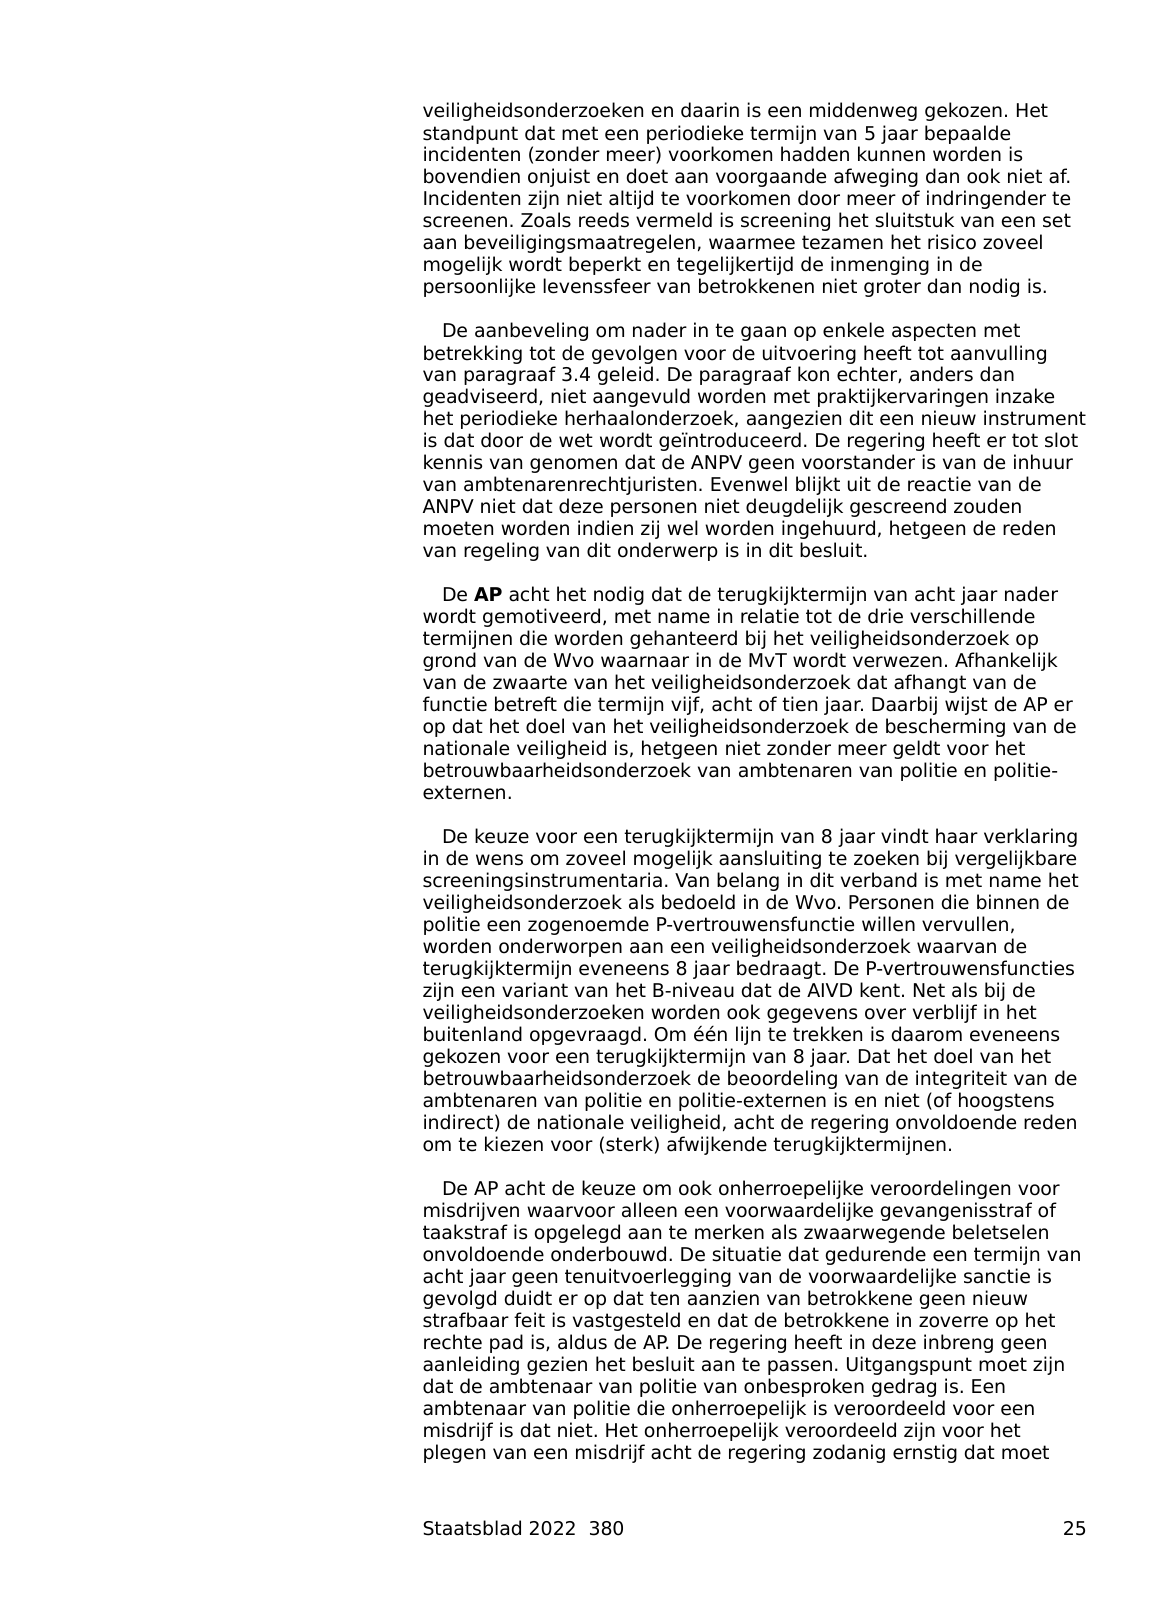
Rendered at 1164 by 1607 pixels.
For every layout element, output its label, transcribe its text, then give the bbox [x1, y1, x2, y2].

text De AP acht het nodig dat de terugkijktermijn van acht jaar nader wordt gemotiveerd, met name in relatie tot de drie verschillende termijnen die worden gehanteerd bij het veiligheidsonderzoek op grond van de Wvo waarnaar in de MvT wordt verwezen. Afhankelijk van de zwaarte van het veiligheidsonderzoek dat afhangt van de functie betreft die termijn vijf, acht of tien jaar. Daarbij wijst de AP er op dat het doel van het veiligheidsonderzoek de bescherming van de nationale veiligheid is, hetgeen niet zonder meer geldt voor het betrouwbaarheidsonderzoek van ambtenaren van politie en politie-externen. [422, 584, 1087, 804]
text De AP acht de keuze om ook onherroepelijke veroordelingen voor misdrijven waarvoor alleen een voorwaardelijke gevangenisstraf of taakstraf is opgelegd aan te merken als zwaarwegende beletselen onvoldoende onderbouwd. De situatie dat gedurende een termijn van acht jaar geen tenuitvoerlegging van de voorwaardelijke sanctie is gevolgd duidt er op dat ten aanzien van betrokkene geen nieuw strafbaar feit is vastgesteld en dat de betrokkene in zoverre op het rechte pad is, aldus de AP. De regering heeft in deze inbreng geen aanleiding gezien het besluit aan te passen. Uitgangspunt moet zijn dat de ambtenaar van politie van onbesproken gedrag is. Een ambtenaar van politie die onherroepelijk is veroordeeld voor een misdrijf is dat niet. Het onherroepelijk veroordeeld zijn voor het plegen van een misdrijf acht de regering zodanig ernstig dat moet [422, 1178, 1087, 1464]
text De aanbeveling om nader in te gaan op enkele aspecten met betrekking tot de gevolgen voor de uitvoering heeft tot aanvulling van paragraaf 3.4 geleid. De paragraaf kon echter, anders dan geadviseerd, niet aangevuld worden met praktijkervaringen inzake het periodieke herhaalonderzoek, aangezien dit een nieuw instrument is dat door de wet wordt geïntroduceerd. De regering heeft er tot slot kennis van genomen dat de ANPV geen voorstander is van de inhuur van ambtenarenrechtjuristen. Evenwel blijkt uit de reactie van de ANPV niet dat deze personen niet deugdelijk gescreend zouden moeten worden indien zij wel worden ingehuurd, hetgeen de reden van regeling van dit onderwerp is in dit besluit. [422, 320, 1087, 562]
text De keuze voor een terugkijktermijn van 8 jaar vindt haar verklaring in de wens om zoveel mogelijk aansluiting te zoeken bij vergelijkbare screeningsinstrumentaria. Van belang in dit verband is met name het veiligheidsonderzoek als bedoeld in de Wvo. Personen die binnen de politie een zogenoemde P-vertrouwensfunctie willen vervullen, worden onderworpen aan een veiligheidsonderzoek waarvan de terugkijktermijn eveneens 8 jaar bedraagt. De P-vertrouwensfuncties zijn een variant van het B-niveau dat de AIVD kent. Net als bij de veiligheidsonderzoeken worden ook gegevens over verblijf in het buitenland opgevraagd. Om één lijn te trekken is daarom eveneens gekozen voor een terugkijktermijn van 8 jaar. Dat het doel van het betrouwbaarheidsonderzoek de beoordeling van de integriteit van de ambtenaren van politie en politie-externen is en niet (of hoogstens indirect) de nationale veiligheid, acht de regering onvoldoende reden om te kiezen voor (sterk) afwijkende terugkijktermijnen. [422, 826, 1087, 1156]
text veiligheidsonderzoeken en daarin is een middenweg gekozen. Het standpunt dat met een periodieke termijn van 5 jaar bepaalde incidenten (zonder meer) voorkomen hadden kunnen worden is bovendien onjuist en doet aan voorgaande afweging dan ook niet af. Incidenten zijn niet altijd te voorkomen door meer of indringender te screenen. Zoals reeds vermeld is screening het sluitstuk van een set aan beveiligingsmaatregelen, waarmee tezamen het risico zoveel mogelijk wordt beperkt en tegelijkertijd de inmenging in de persoonlijke levenssfeer van betrokkenen niet groter dan nodig is. [422, 100, 1087, 298]
